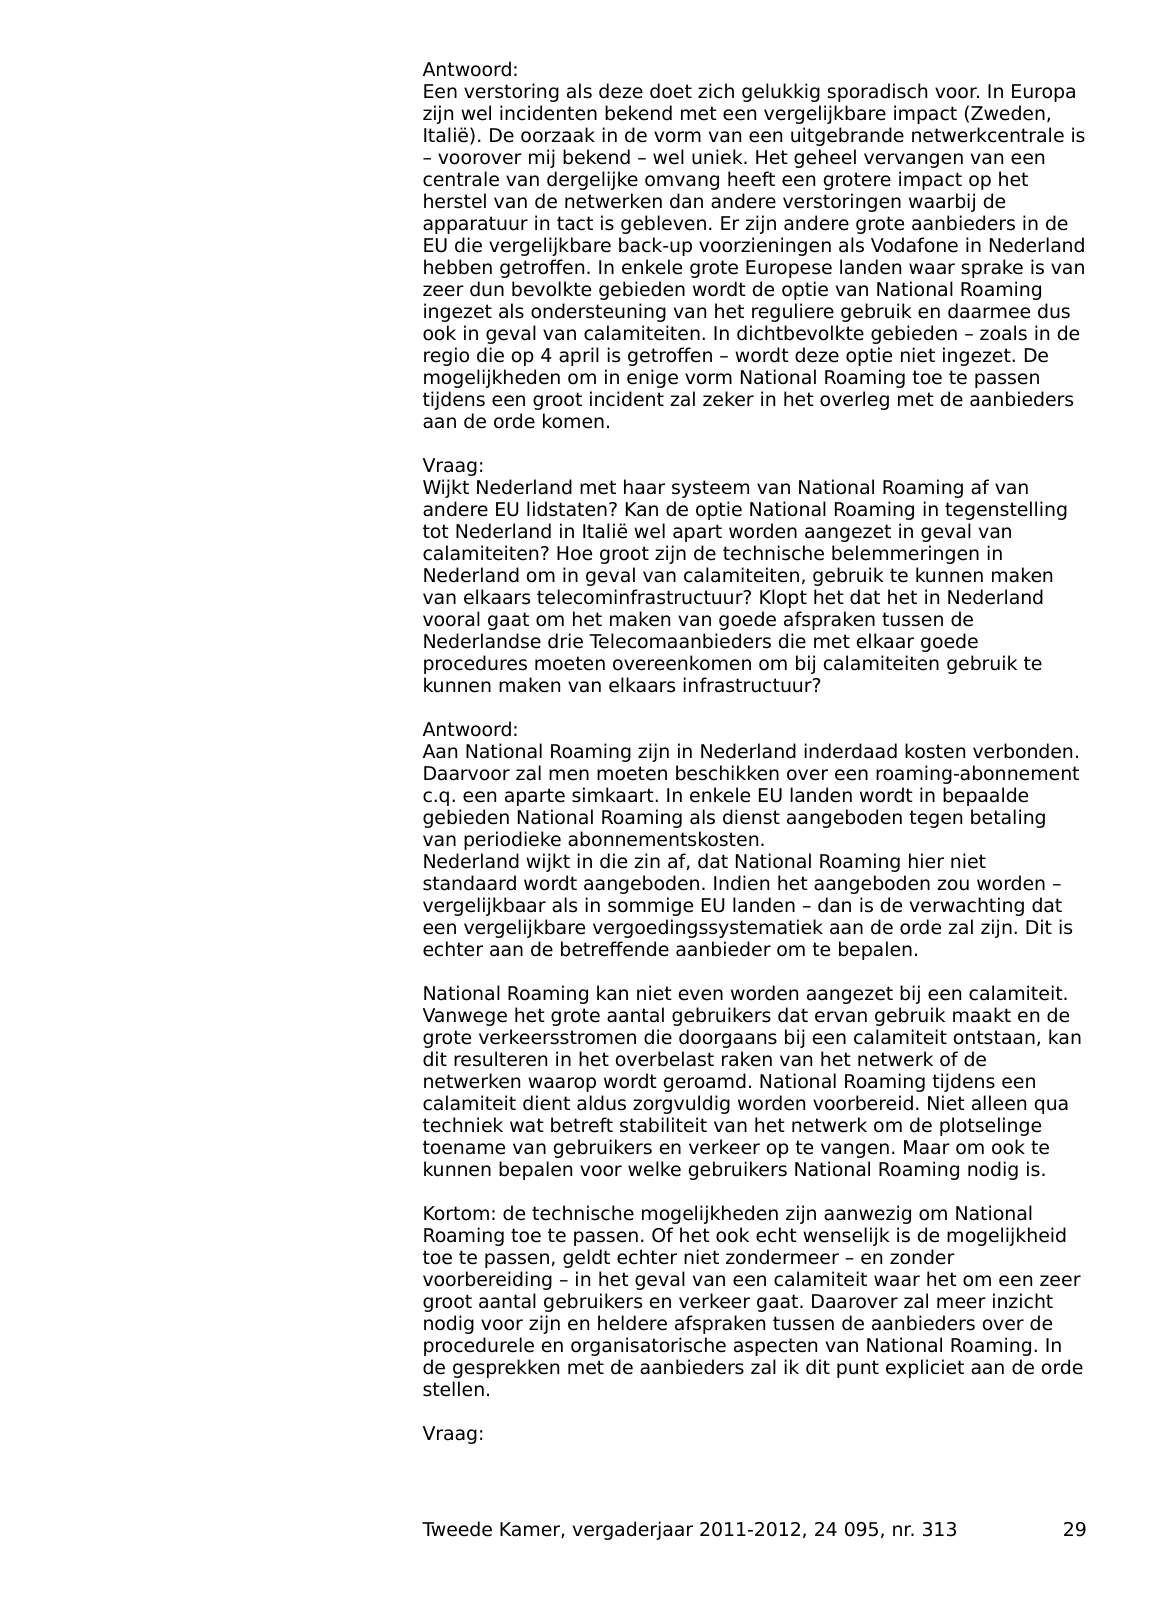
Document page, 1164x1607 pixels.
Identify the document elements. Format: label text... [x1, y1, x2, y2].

text National Roaming kan niet even worden aangezet bij een calamiteit. Vanwege het grote aantal gebruikers dat ervan gebruik maakt en de grote verkeersstromen die doorgaans bij een calamiteit ontstaan, kan dit resulteren in het overbelast raken van het netwerk of de netwerken waarop wordt geroamd. National Roaming tijdens een calamiteit dient aldus zorgvuldig worden voorbereid. Niet alleen qua techniek wat betreft stabiliteit van het netwerk om de plotselinge toename van gebruikers en verkeer op te vangen. Maar om ook te kunnen bepalen voor welke gebruikers National Roaming nodig is. [422, 983, 1087, 1181]
text Wijkt Nederland met haar systeem van National Roaming af van andere EU lidstaten? Kan de optie National Roaming in tegenstelling tot Nederland in Italië wel apart worden aangezet in geval van calamiteiten? Hoe groot zijn de technische belemmeringen in Nederland om in geval van calamiteiten, gebruik te kunnen maken van elkaars telecominfrastructuur? Klopt het dat het in Nederland vooral gaat om het maken van goede afspraken tussen de Nederlandse drie Telecomaanbieders die met elkaar goede procedures moeten overeenkomen om bij calamiteiten gebruik te kunnen maken van elkaars infrastructuur? [422, 477, 1087, 697]
text Nederland wijkt in die zin af, dat National Roaming hier niet standaard wordt aangeboden. Indien het aangeboden zou worden – vergelijkbaar als in sommige EU landen – dan is de verwachting dat een vergelijkbare vergoedingssystematiek aan de orde zal zijn. Dit is echter aan de betreffende aanbieder om te bepalen. [422, 851, 1087, 961]
text Vraag: [422, 455, 1087, 477]
text Vraag: [422, 1423, 1087, 1445]
text Antwoord: [422, 719, 1087, 741]
text Een verstoring als deze doet zich gelukkig sporadisch voor. In Europa zijn wel incidenten bekend met een vergelijkbare impact (Zweden, Italië). De oorzaak in de vorm van een uitgebrande netwerkcentrale is – voorover mij bekend – wel uniek. Het geheel vervangen van een centrale van dergelijke omvang heeft een grotere impact op het herstel van de netwerken dan andere verstoringen waarbij de apparatuur in tact is gebleven. Er zijn andere grote aanbieders in de EU die vergelijkbare back-up voorzieningen als Vodafone in Nederland hebben getroffen. In enkele grote Europese landen waar sprake is van zeer dun bevolkte gebieden wordt de optie van National Roaming ingezet als ondersteuning van het reguliere gebruik en daarmee dus ook in geval van calamiteiten. In dichtbevolkte gebieden – zoals in de regio die op 4 april is getroffen – wordt deze optie niet ingezet. De mogelijkheden om in enige vorm National Roaming toe te passen tijdens een groot incident zal zeker in het overleg met de aanbieders aan de orde komen. [422, 81, 1087, 433]
text Antwoord: [422, 59, 1087, 81]
text Kortom: de technische mogelijkheden zijn aanwezig om National Roaming toe te passen. Of het ook echt wenselijk is de mogelijkheid toe te passen, geldt echter niet zondermeer – en zonder voorbereiding – in het geval van een calamiteit waar het om een zeer groot aantal gebruikers en verkeer gaat. Daarover zal meer inzicht nodig voor zijn en heldere afspraken tussen de aanbieders over de procedurele en organisatorische aspecten van National Roaming. In de gesprekken met de aanbieders zal ik dit punt expliciet aan de orde stellen. [422, 1203, 1087, 1401]
text Aan National Roaming zijn in Nederland inderdaad kosten verbonden. Daarvoor zal men moeten beschikken over een roaming-abonnement c.q. een aparte simkaart. In enkele EU landen wordt in bepaalde gebieden National Roaming als dienst aangeboden tegen betaling van periodieke abonnementskosten. [422, 741, 1087, 851]
